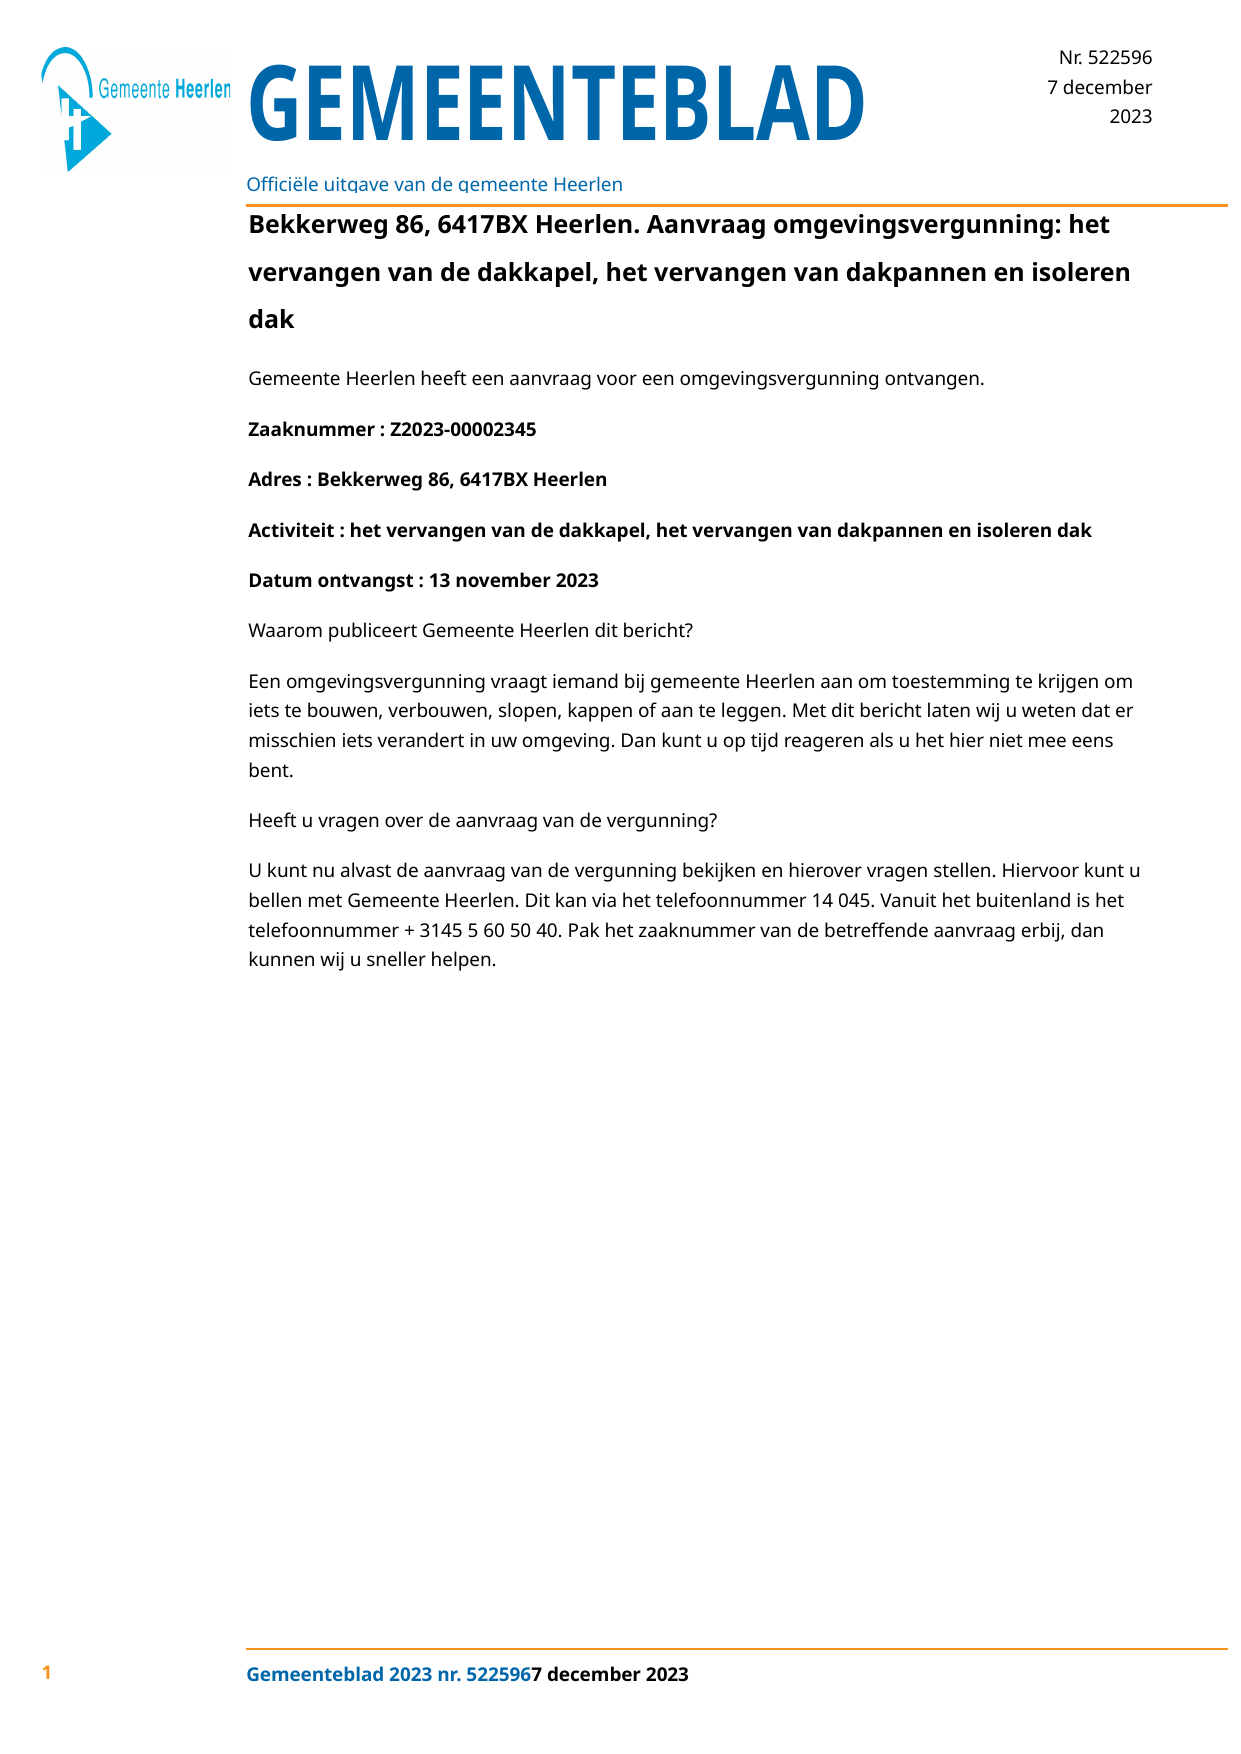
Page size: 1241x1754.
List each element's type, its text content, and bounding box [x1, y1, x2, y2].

picture [41, 47, 231, 172]
text Bekkerweg 86, 6417BX Heerlen. Aanvraag omgevingsvergunning: het vervangen van de dakkapel, het vervangen van dakpannen en isoleren dak [248, 207, 1152, 336]
picture [41, 47, 59, 70]
text Datum ontvangst : 13 november 2023 [248, 567, 1152, 593]
text Heeft u vragen over de aanvraag van de vergunning? [248, 807, 1152, 833]
text Een omgevingsvergunning vraagt iemand bij gemeente Heerlen aan om toestemming te krijgen om iets te bouwen, verbouwen, slopen, kappen of aan te leggen. Met dit bericht laten wij u weten dat er misschien iets verandert in uw omgeving. Dan kunt u op tijd reageren als u het hier niet mee eens bent. [248, 668, 1152, 782]
text Activiteit : het vervangen van de dakkapel, het vervangen van dakpannen en isoleren dak [248, 517, 1152, 542]
text Gemeente Heerlen heeft een aanvraag voor een omgevingsvergunning ontvangen. [248, 366, 1152, 391]
text Waarom publiceert Gemeente Heerlen dit bericht? [248, 618, 1152, 643]
text U kunt nu alvast de aanvraag van de vergunning bekijken en hierover vragen stellen. Hiervoor kunt u bellen met Gemeente Heerlen. Dit kan via het telefoonnummer 14 045. Vanuit het buitenland is het telefoonnummer + 3145 5 60 50 40. Pak het zaaknummer van de betreffende aanvraag erbij, dan kunnen wij u sneller helpen. [248, 858, 1152, 972]
text Adres : Bekkerweg 86, 6417BX Heerlen [248, 466, 1152, 492]
text Zaaknummer : Z2023-00002345 [248, 416, 1152, 442]
